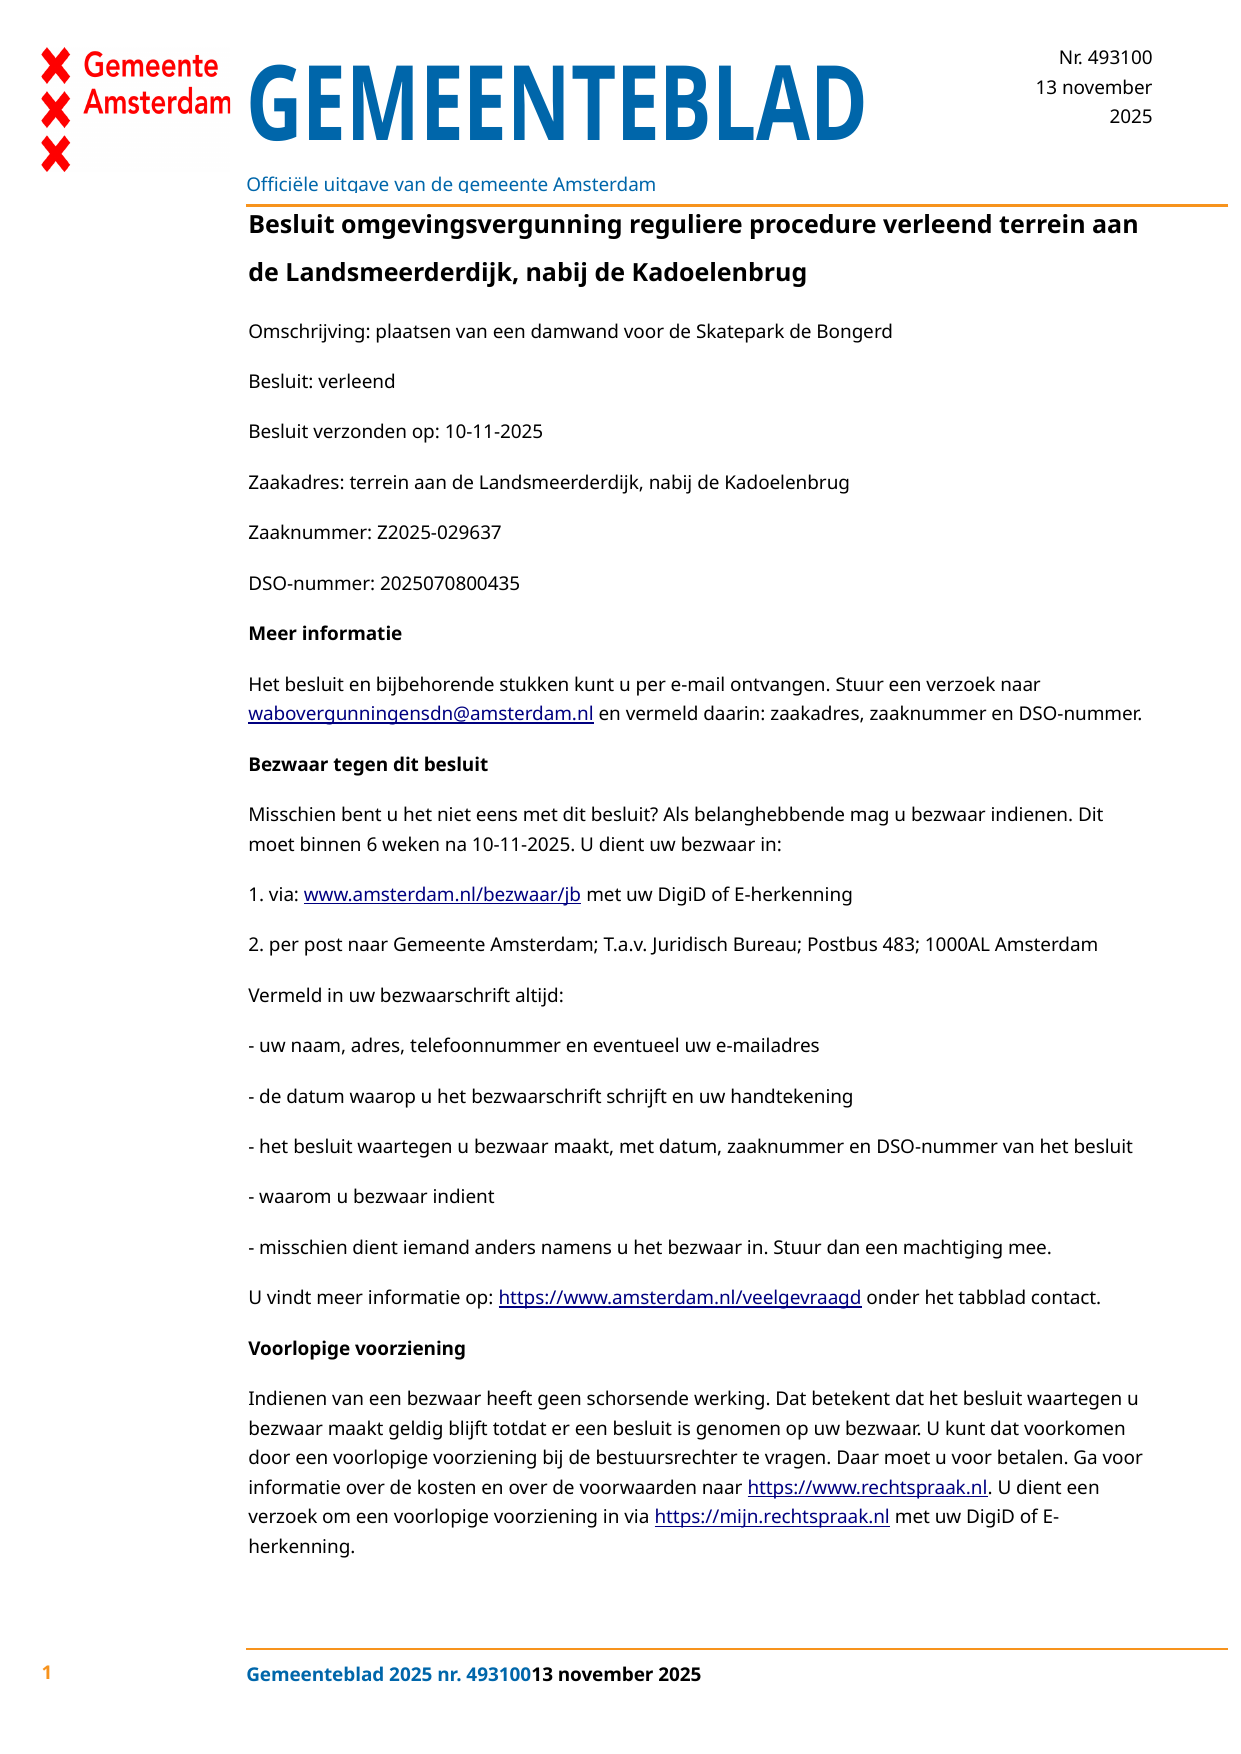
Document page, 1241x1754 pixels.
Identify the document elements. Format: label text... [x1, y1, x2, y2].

text - het besluit waartegen u bezwaar maakt, met datum, zaaknummer en DSO-nummer van het besluit [248, 1133, 1152, 1159]
text Zaaknummer: Z2025-029637 [248, 519, 1152, 545]
text Besluit omgevingsvergunning reguliere procedure verleend terrein aan de Landsmeerderdijk, nabij de Kadoelenbrug [248, 207, 1152, 288]
picture [41, 47, 231, 172]
text Indienen van een bezwaar heeft geen schorsende werking. Dat betekent dat het besluit waartegen u bezwaar maakt geldig blijft totdat er een besluit is genomen op uw bezwaar. U kunt dat voorkomen door een voorlopige voorziening bij de bestuursrechter te vragen. Daar moet u voor betalen. Ga voor informatie over de kosten en over de voorwaarden naar https://www.rechtspraak.nl. U dient een verzoek om een voorlopige voorziening in via https://mijn.rechtspraak.nl met uw DigiD of E-herkenning. [248, 1385, 1152, 1559]
text U vindt meer informatie op: https://www.amsterdam.nl/veelgevraagd onder het tabblad contact. [248, 1284, 1152, 1310]
text Het besluit en bijbehorende stukken kunt u per e-mail ontvangen. Stuur een verzoek naar wabovergunningensdn@amsterdam.nl en vermeld daarin: zaakadres, zaaknummer en DSO-nummer. [248, 671, 1152, 726]
text DSO-nummer: 2025070800435 [248, 570, 1152, 596]
text - waarom u bezwaar indient [248, 1184, 1152, 1209]
text Vermeld in uw bezwaarschrift altijd: [248, 982, 1152, 1008]
text Meer informatie [248, 620, 1152, 646]
text Misschien bent u het niet eens met dit besluit? Als belanghebbende mag u bezwaar indienen. Dit moet binnen 6 weken na 10-11-2025. U dient uw bezwaar in: [248, 801, 1152, 857]
text - de datum waarop u het bezwaarschrift schrijft en uw handtekening [248, 1083, 1152, 1109]
text Besluit: verleend [248, 368, 1152, 394]
text Voorlopige voorziening [248, 1335, 1152, 1361]
text Zaakadres: terrein aan de Landsmeerderdijk, nabij de Kadoelenbrug [248, 469, 1152, 495]
text Besluit verzonden op: 10-11-2025 [248, 419, 1152, 444]
text Omschrijving: plaatsen van een damwand voor de Skatepark de Bongerd [248, 318, 1152, 344]
text 2. per post naar Gemeente Amsterdam; T.a.v. Juridisch Bureau; Postbus 483; 1000AL Amsterdam [248, 932, 1152, 957]
text Bezwaar tegen dit besluit [248, 751, 1152, 777]
text - uw naam, adres, telefoonnummer en eventueel uw e-mailadres [248, 1032, 1152, 1058]
text 1. via: www.amsterdam.nl/bezwaar/jb met uw DigiD of E-herkenning [248, 881, 1152, 907]
text - misschien dient iemand anders namens u het bezwaar in. Stuur dan een machtiging mee. [248, 1234, 1152, 1260]
